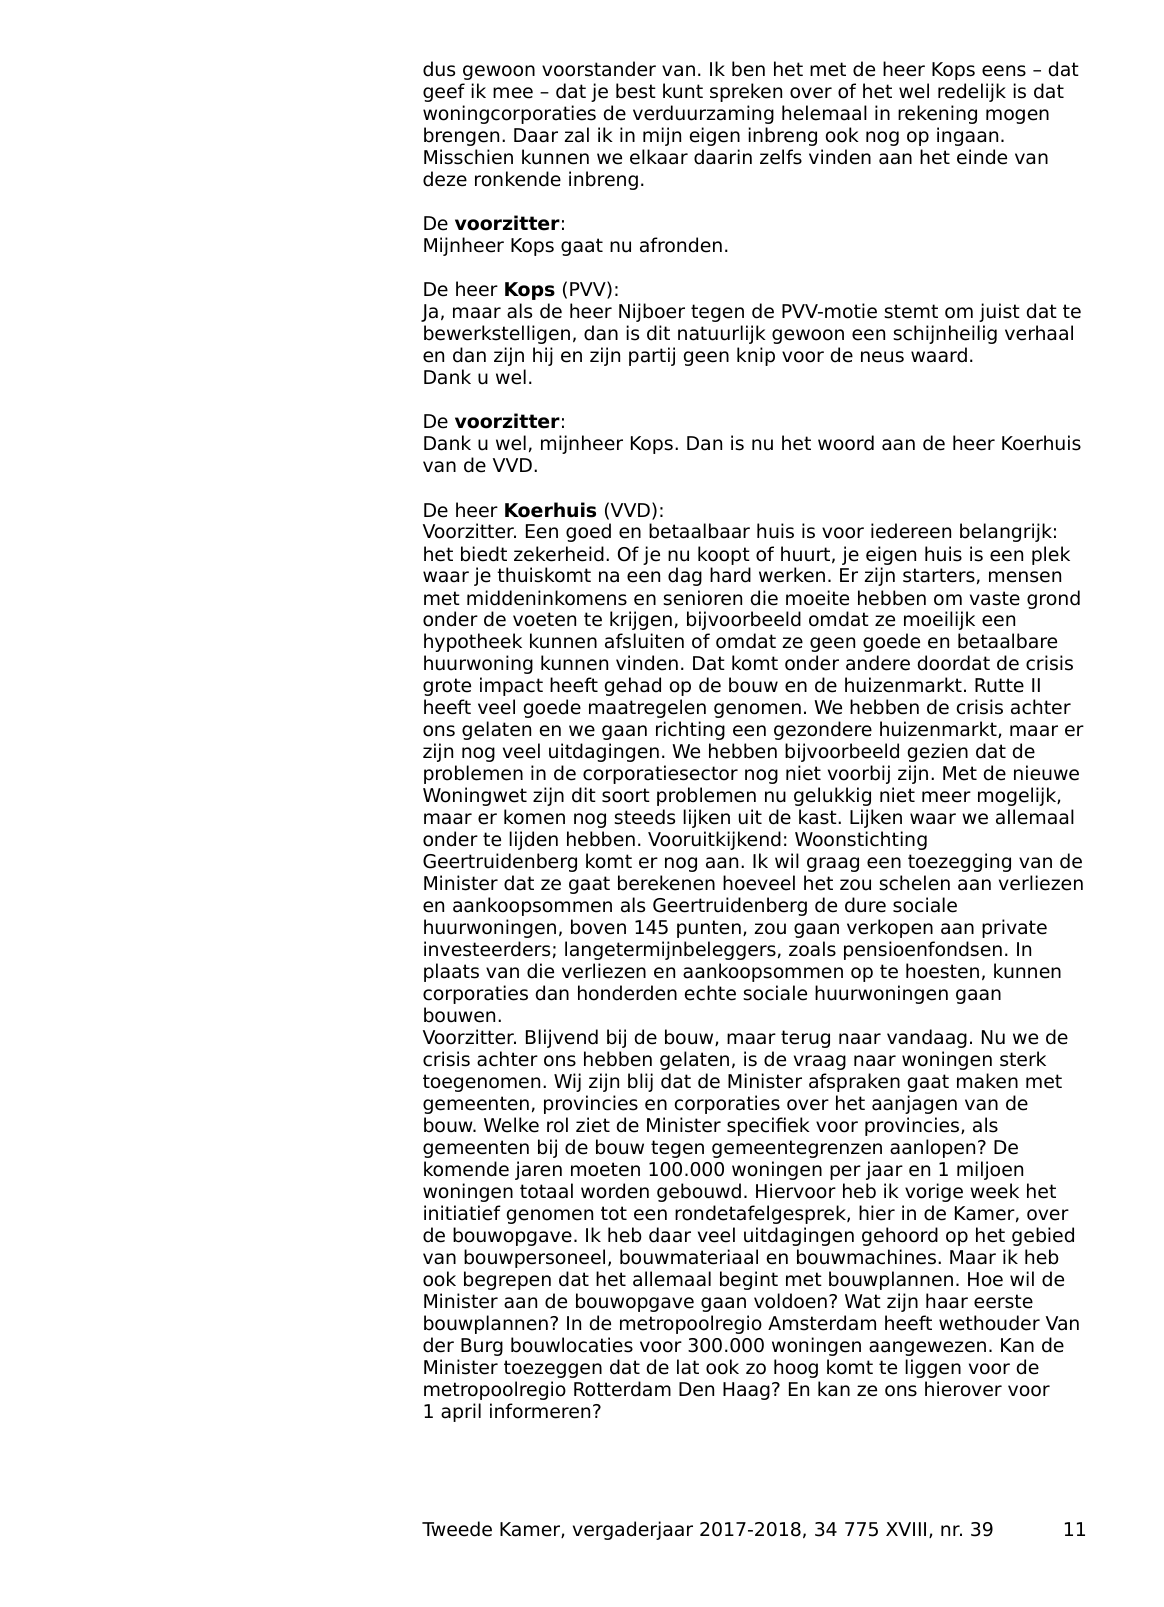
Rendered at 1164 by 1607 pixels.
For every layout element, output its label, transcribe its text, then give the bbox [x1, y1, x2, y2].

text Voorzitter. Blijvend bij de bouw, maar terug naar vandaag. Nu we de crisis achter ons hebben gelaten, is de vraag naar woningen sterk toegenomen. Wij zijn blij dat de Minister afspraken gaat maken met gemeenten, provincies en corporaties over het aanjagen van de bouw. Welke rol ziet de Minister specifiek voor provincies, als gemeenten bij de bouw tegen gemeentegrenzen aanlopen? De komende jaren moeten 100.000 woningen per jaar en 1 miljoen woningen totaal worden gebouwd. Hiervoor heb ik vorige week het initiatief genomen tot een rondetafelgesprek, hier in de Kamer, over de bouwopgave. Ik heb daar veel uitdagingen gehoord op het gebied van bouwpersoneel, bouwmateriaal en bouwmachines. Maar ik heb ook begrepen dat het allemaal begint met bouwplannen. Hoe wil de Minister aan de bouwopgave gaan voldoen? Wat zijn haar eerste bouwplannen? In de metropoolregio Amsterdam heeft wethouder Van der Burg bouwlocaties voor 300.000 woningen aangewezen. Kan de Minister toezeggen dat de lat ook zo hoog komt te liggen voor de metropoolregio Rotterdam Den Haag? En kan ze ons hierover voor 1 april informeren? [422, 1027, 1087, 1423]
text Mijnheer Kops gaat nu afronden. [422, 235, 1087, 257]
text De heer Koerhuis (VVD): [422, 499, 1087, 521]
text dus gewoon voorstander van. Ik ben het met de heer Kops eens – dat geef ik mee – dat je best kunt spreken over of het wel redelijk is dat woningcorporaties de verduurzaming helemaal in rekening mogen brengen. Daar zal ik in mijn eigen inbreng ook nog op ingaan. Misschien kunnen we elkaar daarin zelfs vinden aan het einde van deze ronkende inbreng. [422, 59, 1087, 191]
text Voorzitter. Een goed en betaalbaar huis is voor iedereen belangrijk: het biedt zekerheid. Of je nu koopt of huurt, je eigen huis is een plek waar je thuiskomt na een dag hard werken. Er zijn starters, mensen met middeninkomens en senioren die moeite hebben om vaste grond onder de voeten te krijgen, bijvoorbeeld omdat ze moeilijk een hypotheek kunnen afsluiten of omdat ze geen goede en betaalbare huurwoning kunnen vinden. Dat komt onder andere doordat de crisis grote impact heeft gehad op de bouw en de huizenmarkt. Rutte II heeft veel goede maatregelen genomen. We hebben de crisis achter ons gelaten en we gaan richting een gezondere huizenmarkt, maar er zijn nog veel uitdagingen. We hebben bijvoorbeeld gezien dat de problemen in de corporatiesector nog niet voorbij zijn. Met de nieuwe Woningwet zijn dit soort problemen nu gelukkig niet meer mogelijk, maar er komen nog steeds lijken uit de kast. Lijken waar we allemaal onder te lijden hebben. Vooruitkijkend: Woonstichting Geertruidenberg komt er nog aan. Ik wil graag een toezegging van de Minister dat ze gaat berekenen hoeveel het zou schelen aan verliezen en aankoopsommen als Geertruidenberg de dure sociale huurwoningen, boven 145 punten, zou gaan verkopen aan private investeerders; langetermijnbeleggers, zoals pensioenfondsen. In plaats van die verliezen en aankoopsommen op te hoesten, kunnen corporaties dan honderden echte sociale huurwoningen gaan bouwen. [422, 521, 1087, 1027]
text De voorzitter: [422, 411, 1087, 433]
text De heer Kops (PVV): [422, 279, 1087, 301]
text Dank u wel, mijnheer Kops. Dan is nu het woord aan de heer Koerhuis van de VVD. [422, 433, 1087, 477]
text Dank u wel. [422, 367, 1087, 389]
text Ja, maar als de heer Nijboer tegen de PVV-motie stemt om juist dat te bewerkstelligen, dan is dit natuurlijk gewoon een schijnheilig verhaal en dan zijn hij en zijn partij geen knip voor de neus waard. [422, 301, 1087, 367]
text De voorzitter: [422, 213, 1087, 235]
